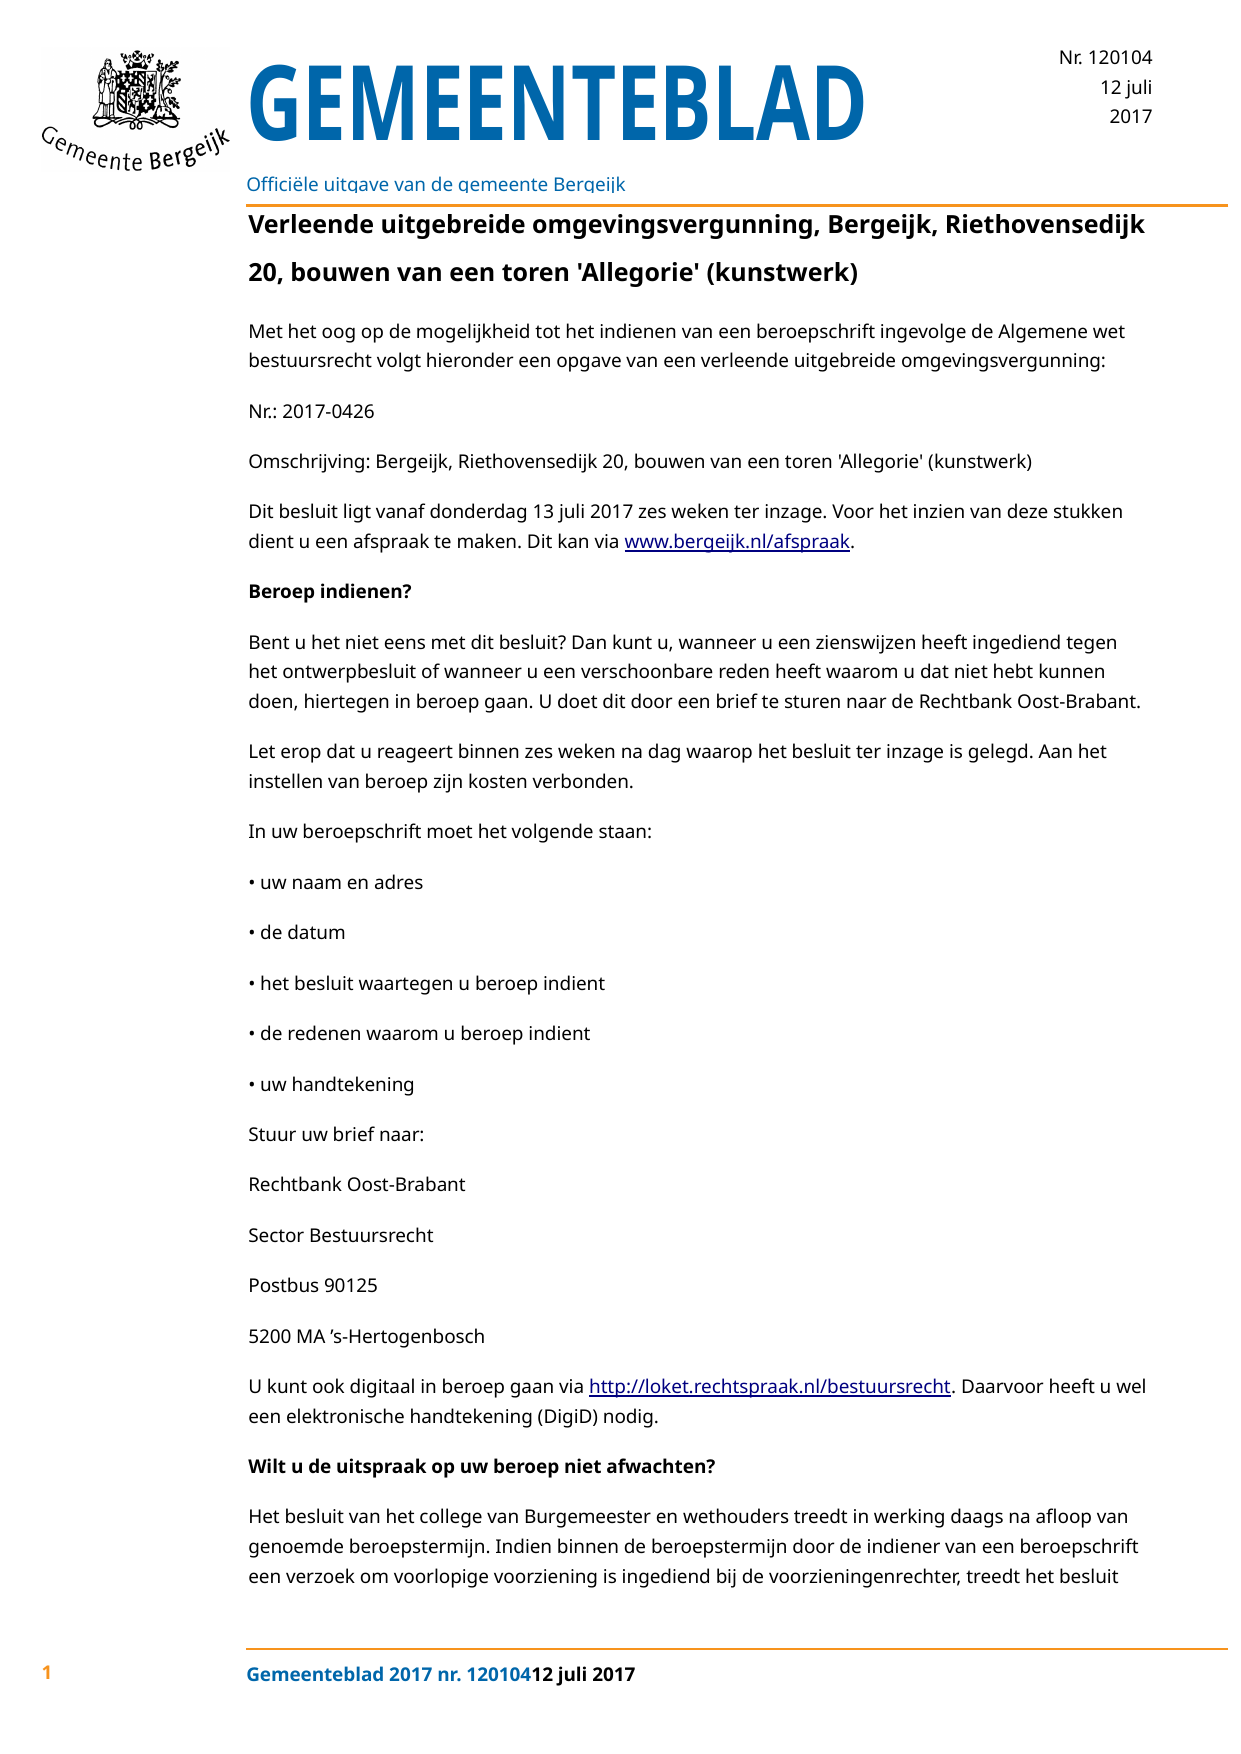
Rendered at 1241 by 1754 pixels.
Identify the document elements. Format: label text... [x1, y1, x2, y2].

text Let erop dat u reageert binnen zes weken na dag waarop het besluit ter inzage is gelegd. Aan het instellen van beroep zijn kosten verbonden. [248, 739, 1152, 794]
text Sector Bestuursrecht [248, 1222, 1152, 1248]
text Bent u het niet eens met dit besluit? Dan kunt u, wanneer u een zienswijzen heeft ingediend tegen het ontwerpbesluit of wanneer u een verschoonbare reden heeft waarom u dat niet hebt kunnen doen, hiertegen in beroep gaan. U doet dit door een brief te sturen naar de Rechtbank Oost-Brabant. [248, 629, 1152, 714]
text Verleende uitgebreide omgevingsvergunning, Bergeijk, Riethovensedijk 20, bouwen van een toren 'Allegorie' (kunstwerk) [248, 207, 1152, 288]
text Nr.: 2017-0426 [248, 398, 1152, 424]
text Rechtbank Oost-Brabant [248, 1172, 1152, 1197]
text • uw handtekening [248, 1071, 1152, 1097]
text • de datum [248, 919, 1152, 945]
text In uw beroepschrift moet het volgende staan: [248, 819, 1152, 844]
text Met het oog op de mogelijkheid tot het indienen van een beroepschrift ingevolge de Algemene wet bestuursrecht volgt hieronder een opgave van een verleende uitgebreide omgevingsvergunning: [248, 318, 1152, 373]
text Dit besluit ligt vanaf donderdag 13 juli 2017 zes weken ter inzage. Voor het inzien van deze stukken dient u een afspraak te maken. Dit kan via www.bergeijk.nl/afspraak. [248, 499, 1152, 554]
text U kunt ook digitaal in beroep gaan via http://loket.rechtspraak.nl/bestuursrecht. Daarvoor heeft u wel een elektronische handtekening (DigiD) nodig. [248, 1373, 1152, 1429]
text • uw naam en adres [248, 869, 1152, 895]
text Stuur uw brief naar: [248, 1121, 1152, 1147]
text Beroep indienen? [248, 579, 1152, 604]
picture [41, 47, 231, 172]
text 5200 MA ’s-Hertogenbosch [248, 1323, 1152, 1349]
text • het besluit waartegen u beroep indient [248, 970, 1152, 996]
text Het besluit van het college van Burgemeester en wethouders treedt in werking daags na afloop van genoemde beroepstermijn. Indien binnen de beroepstermijn door de indiener van een beroepschrift een verzoek om voorlopige voorziening is ingediend bij de voorzieningenrechter, treedt het besluit [248, 1504, 1152, 1589]
text Wilt u de uitspraak op uw beroep niet afwachten? [248, 1453, 1152, 1479]
text • de redenen waarom u beroep indient [248, 1020, 1152, 1046]
text Omschrijving: Bergeijk, Riethovensedijk 20, bouwen van een toren 'Allegorie' (kunstwerk) [248, 448, 1152, 474]
text Postbus 90125 [248, 1272, 1152, 1298]
